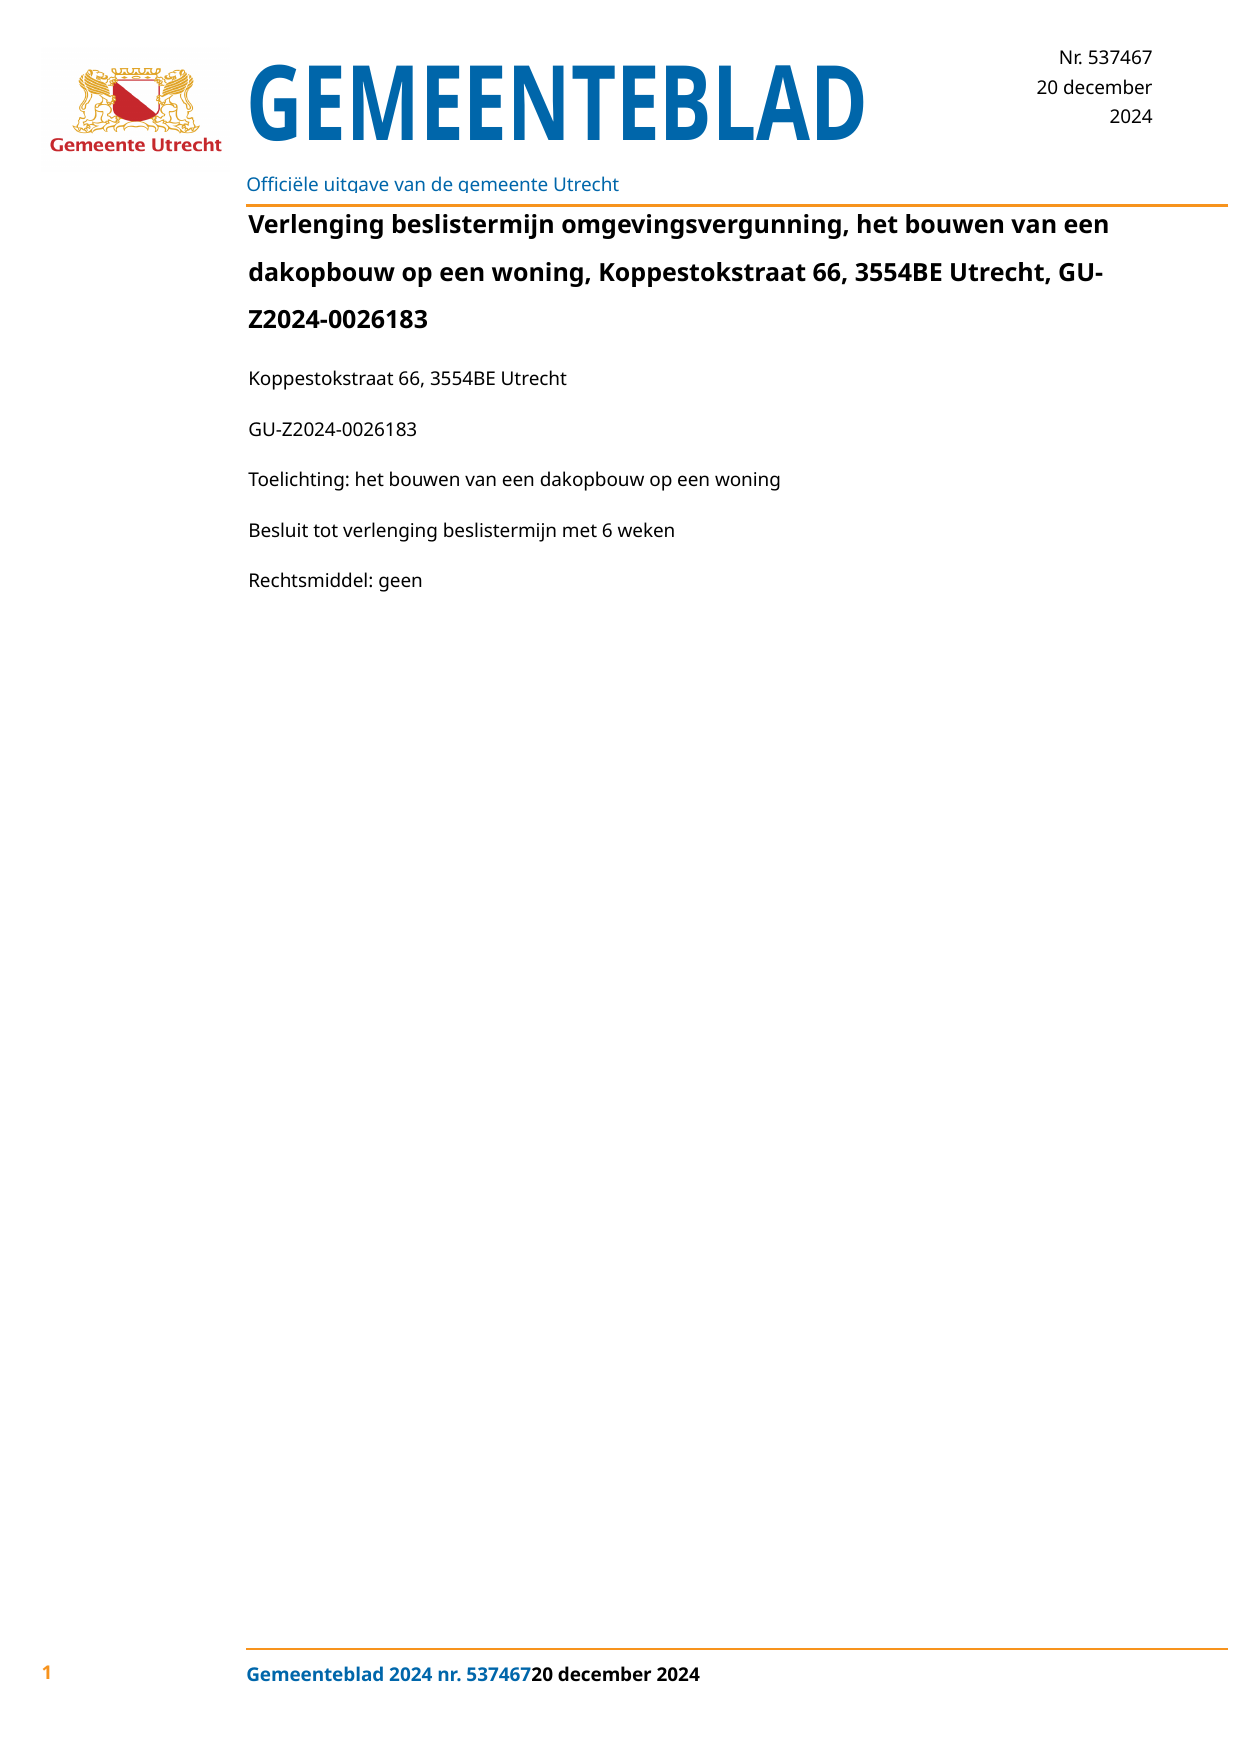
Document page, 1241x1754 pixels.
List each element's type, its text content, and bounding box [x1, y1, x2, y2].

text GU-Z2024-0026183 [248, 416, 1152, 442]
text Rechtsmiddel: geen [248, 567, 1152, 593]
text Koppestokstraat 66, 3554BE Utrecht [248, 366, 1152, 391]
text Toelichting: het bouwen van een dakopbouw op een woning [248, 466, 1152, 492]
text Verlenging beslistermijn omgevingsvergunning, het bouwen van een dakopbouw op een woning, Koppestokstraat 66, 3554BE Utrecht, GU-Z2024-0026183 [248, 207, 1152, 336]
text Besluit tot verlenging beslistermijn met 6 weken [248, 517, 1152, 542]
picture [41, 47, 231, 172]
